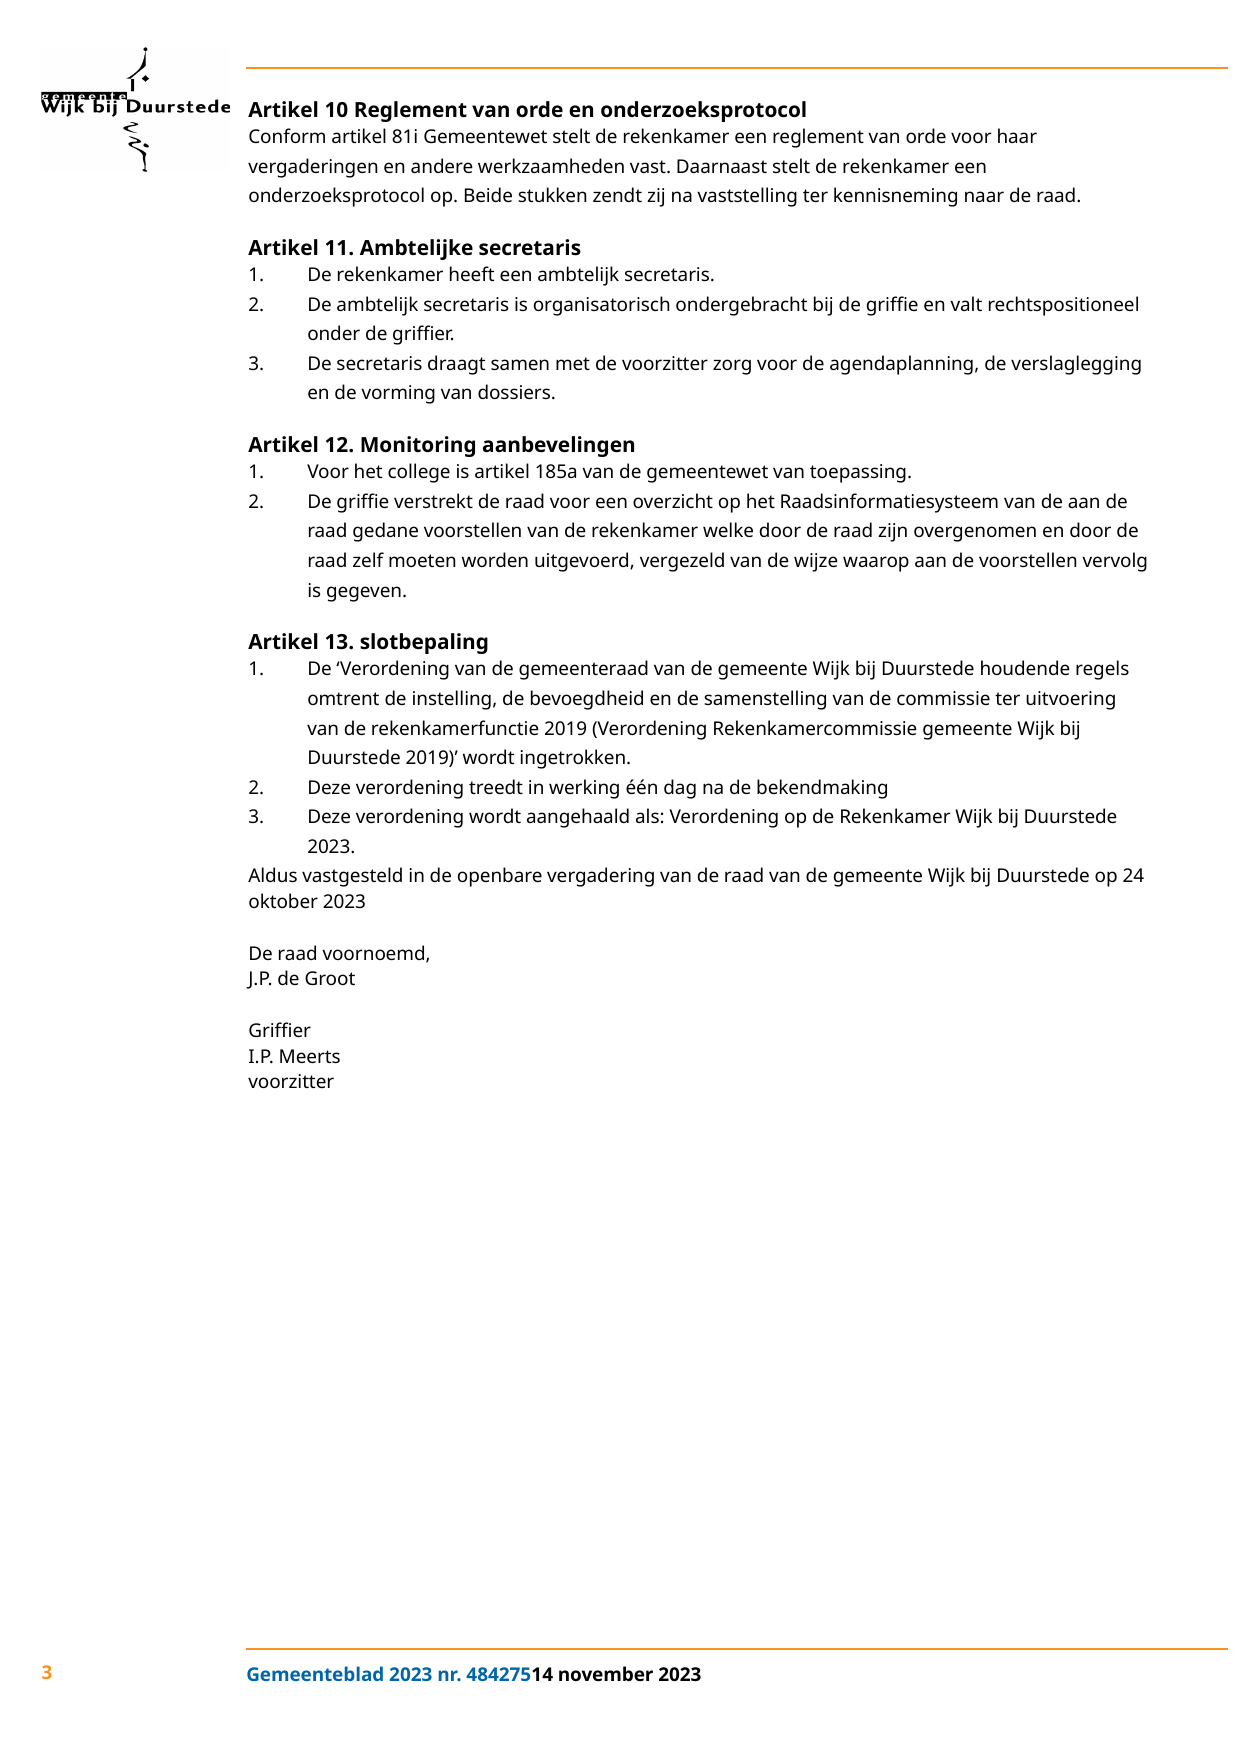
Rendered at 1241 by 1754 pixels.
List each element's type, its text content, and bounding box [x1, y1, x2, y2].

list De rekenkamer heeft een ambtelijk secretaris. [248, 261, 1152, 287]
list De ‘Verordening van de gemeenteraad van de gemeente Wijk bij Duurstede houdende regels omtrent de instelling, de bevoegdheid en de samenstelling van de commissie ter uitvoering van de rekenkamerfunctie 2019 (Verordening Rekenkamercommissie gemeente Wijk bij Duurstede 2019)’ wordt ingetrokken. [248, 656, 1152, 770]
text Artikel 13. slotbepaling [248, 627, 1152, 656]
text De raad voornoemd, [248, 940, 1152, 966]
list Deze verordening treedt in werking één dag na de bekendmaking [248, 774, 1152, 800]
list De ambtelijk secretaris is organisatorisch ondergebracht bij de griffie en valt rechtspositioneel onder de griffier. [248, 291, 1152, 346]
text Artikel 11. Ambtelijke secretaris [248, 233, 1152, 261]
text voorzitter [248, 1068, 1152, 1094]
text Artikel 12. Monitoring aanbevelingen [248, 430, 1152, 458]
text I.P. Meerts [248, 1043, 1152, 1068]
list Voor het college is artikel 185a van de gemeentewet van toepassing. [248, 458, 1152, 484]
text Griffier [248, 1017, 1152, 1043]
picture [41, 47, 231, 172]
text Conform artikel 81i Gemeentewet stelt de rekenkamer een reglement van orde voor haar vergaderingen en andere werkzaamheden vast. Daarnaast stelt de rekenkamer een onderzoeksprotocol op. Beide stukken zendt zij na vaststelling ter kennisneming naar de raad. [248, 123, 1152, 208]
list De secretaris draagt samen met de voorzitter zorg voor de agendaplanning, de verslaglegging en de vorming van dossiers. [248, 350, 1152, 405]
text J.P. de Groot [248, 966, 1152, 991]
list Deze verordening wordt aangehaald als: Verordening op de Rekenkamer Wijk bij Duurstede 2023. [248, 803, 1152, 859]
text Aldus vastgesteld in de openbare vergadering van de raad van de gemeente Wijk bij Duurstede op 24 oktober 2023 [248, 863, 1152, 914]
text Artikel 10 Reglement van orde en onderzoeksprotocol [248, 95, 1152, 123]
list De griffie verstrekt de raad voor een overzicht op het Raadsinformatiesysteem van de aan de raad gedane voorstellen van de rekenkamer welke door de raad zijn overgenomen en door de raad zelf moeten worden uitgevoerd, vergezeld van de wijze waarop aan de voorstellen vervolg is gegeven. [248, 488, 1152, 602]
